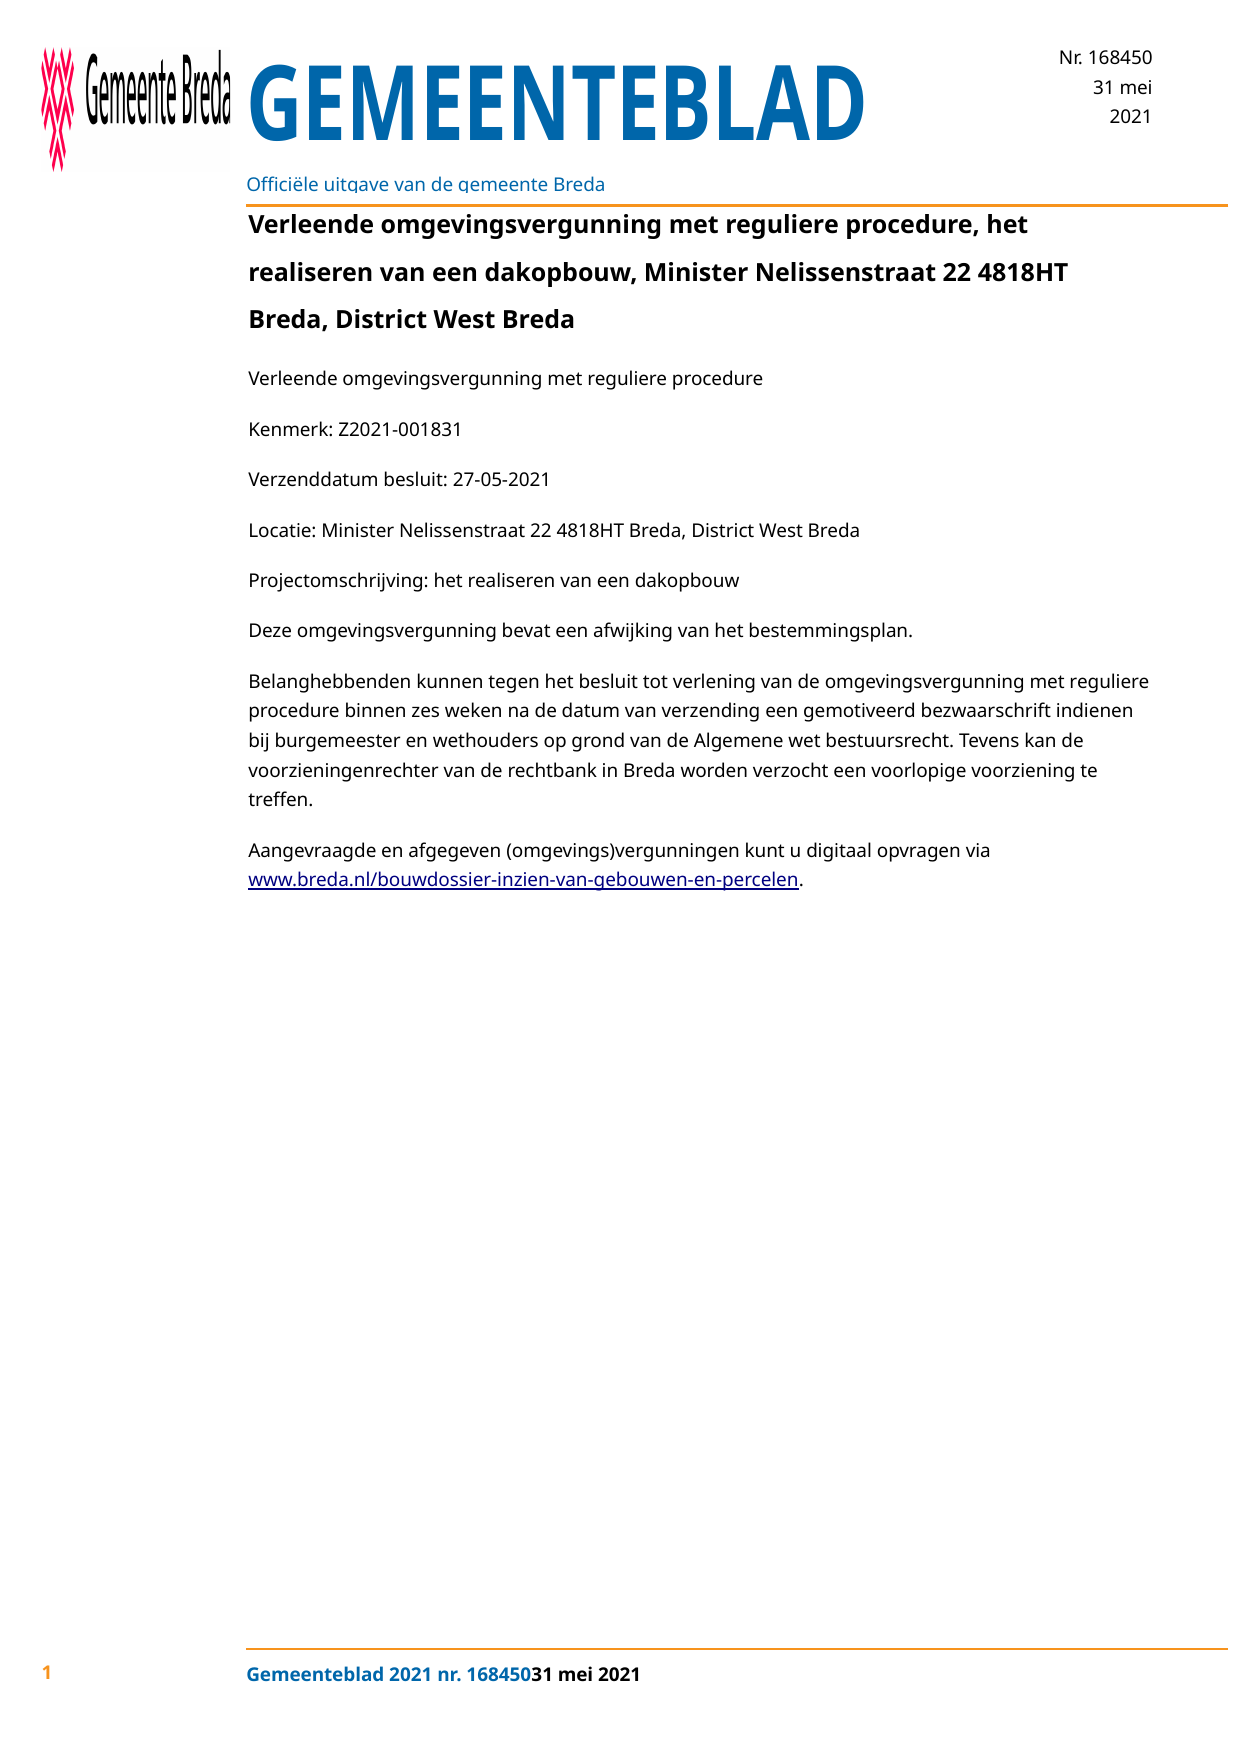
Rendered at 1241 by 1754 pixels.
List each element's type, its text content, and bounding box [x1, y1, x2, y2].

text Projectomschrijving: het realiseren van een dakopbouw [248, 567, 1152, 593]
text Aangevraagde en afgegeven (omgevings)vergunningen kunt u digitaal opvragen via www.breda.nl/bouwdossier-inzien-van-gebouwen-en-percelen. [248, 837, 1152, 892]
text Deze omgevingsvergunning bevat een afwijking van het bestemmingsplan. [248, 618, 1152, 643]
text Belanghebbenden kunnen tegen het besluit tot verlening van de omgevingsvergunning met reguliere procedure binnen zes weken na de datum van verzending een gemotiveerd bezwaarschrift indienen bij burgemeester en wethouders op grond van de Algemene wet bestuursrecht. Tevens kan de voorzieningenrechter van de rechtbank in Breda worden verzocht een voorlopige voorziening te treffen. [248, 668, 1152, 812]
text Verleende omgevingsvergunning met reguliere procedure, het realiseren van een dakopbouw, Minister Nelissenstraat 22 4818HT Breda, District West Breda [248, 207, 1152, 336]
text Verleende omgevingsvergunning met reguliere procedure [248, 366, 1152, 391]
text Locatie: Minister Nelissenstraat 22 4818HT Breda, District West Breda [248, 517, 1152, 542]
text Verzenddatum besluit: 27-05-2021 [248, 466, 1152, 492]
text Kenmerk: Z2021-001831 [248, 416, 1152, 442]
picture [41, 47, 231, 172]
